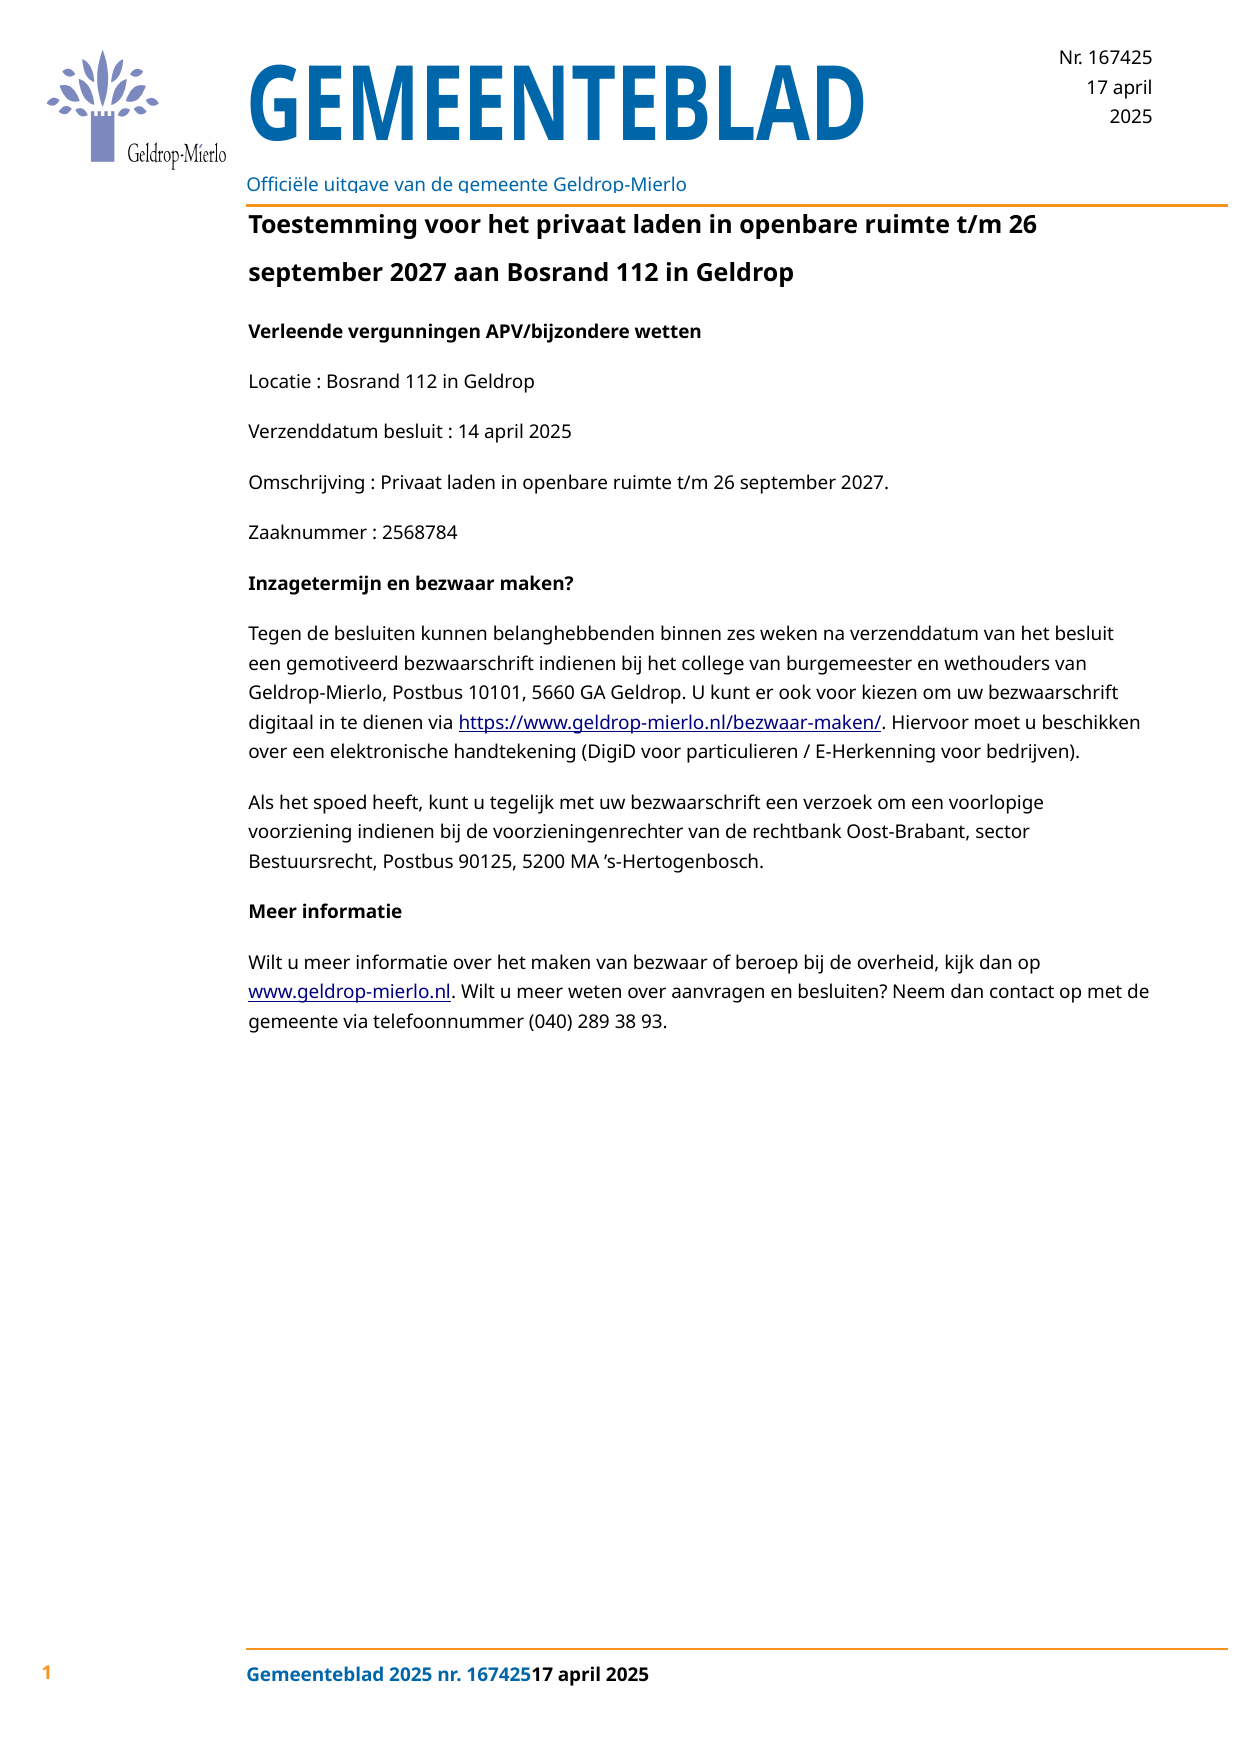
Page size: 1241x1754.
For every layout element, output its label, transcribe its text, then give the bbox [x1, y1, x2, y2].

picture [41, 47, 231, 172]
text Tegen de besluiten kunnen belanghebbenden binnen zes weken na verzenddatum van het besluit een gemotiveerd bezwaarschrift indienen bij het college van burgemeester en wethouders van Geldrop-Mierlo, Postbus 10101, 5660 GA Geldrop. U kunt er ook voor kiezen om uw bezwaarschrift digitaal in te dienen via https://www.geldrop-mierlo.nl/bezwaar-maken/. Hiervoor moet u beschikken over een elektronische handtekening (DigiD voor particulieren / E-Herkenning voor bedrijven). [248, 620, 1152, 764]
text Omschrijving : Privaat laden in openbare ruimte t/m 26 september 2027. [248, 469, 1152, 495]
text Inzagetermijn en bezwaar maken? [248, 570, 1152, 596]
text Zaaknummer : 2568784 [248, 519, 1152, 545]
text Als het spoed heeft, kunt u tegelijk met uw bezwaarschrift een verzoek om een voorlopige voorziening indienen bij de voorzieningenrechter van de rechtbank Oost-Brabant, sector Bestuursrecht, Postbus 90125, 5200 MA ’s-Hertogenbosch. [248, 789, 1152, 874]
text Toestemming voor het privaat laden in openbare ruimte t/m 26 september 2027 aan Bosrand 112 in Geldrop [248, 207, 1152, 288]
text Locatie : Bosrand 112 in Geldrop [248, 368, 1152, 394]
text Verzenddatum besluit : 14 april 2025 [248, 419, 1152, 444]
text Wilt u meer informatie over het maken van bezwaar of beroep bij de overheid, kijk dan op www.geldrop-mierlo.nl. Wilt u meer weten over aanvragen en besluiten? Neem dan contact op met de gemeente via telefoonnummer (040) 289 38 93. [248, 949, 1152, 1034]
text Verleende vergunningen APV/bijzondere wetten [248, 318, 1152, 344]
text Meer informatie [248, 899, 1152, 924]
